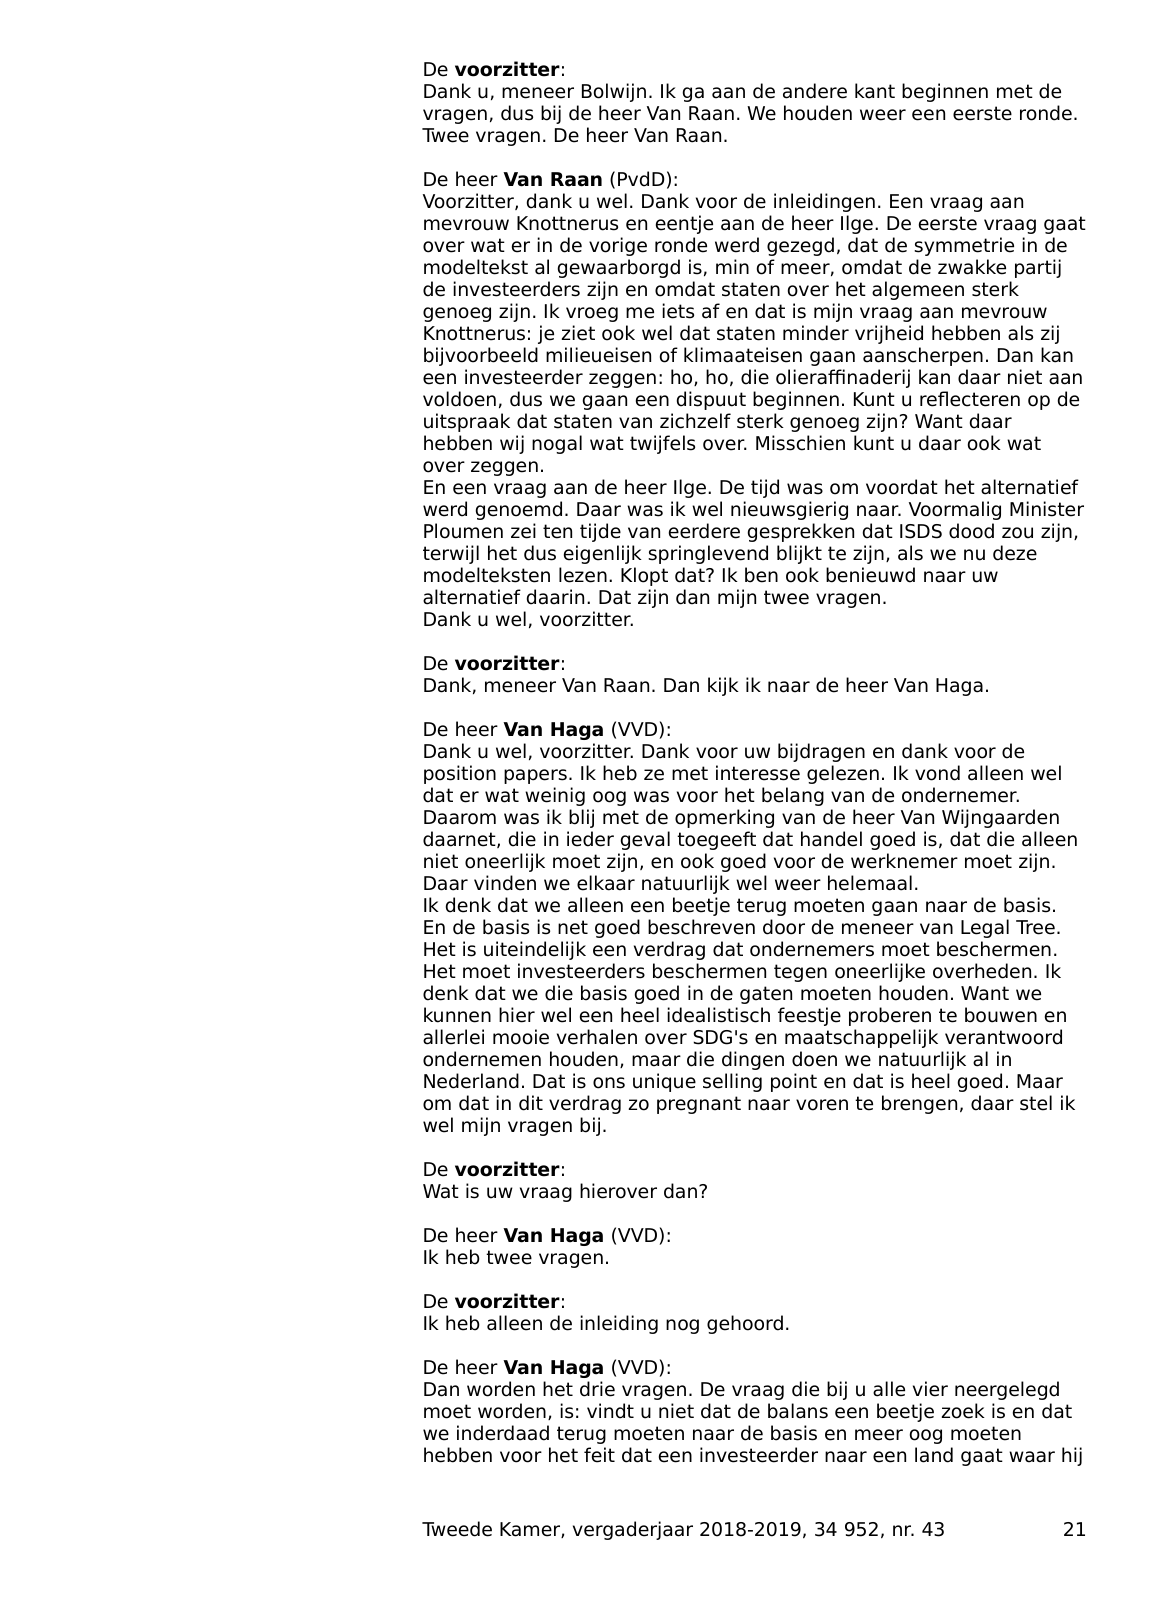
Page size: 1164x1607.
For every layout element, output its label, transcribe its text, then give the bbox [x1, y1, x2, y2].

text Ik heb twee vragen. [422, 1247, 1087, 1269]
text Dank u wel, voorzitter. [422, 609, 1087, 631]
text De voorzitter: [422, 653, 1087, 675]
text De voorzitter: [422, 1159, 1087, 1181]
text De heer Van Haga (VVD): [422, 1357, 1087, 1379]
text De voorzitter: [422, 1291, 1087, 1313]
text En een vraag aan de heer Ilge. De tijd was om voordat het alternatief werd genoemd. Daar was ik wel nieuwsgierig naar. Voormalig Minister Ploumen zei ten tijde van eerdere gesprekken dat ISDS dood zou zijn, terwijl het dus eigenlijk springlevend blijkt te zijn, als we nu deze modelteksten lezen. Klopt dat? Ik ben ook benieuwd naar uw alternatief daarin. Dat zijn dan mijn twee vragen. [422, 477, 1087, 609]
text De heer Van Raan (PvdD): [422, 169, 1087, 191]
text Voorzitter, dank u wel. Dank voor de inleidingen. Een vraag aan mevrouw Knottnerus en eentje aan de heer Ilge. De eerste vraag gaat over wat er in de vorige ronde werd gezegd, dat de symmetrie in de modeltekst al gewaarborgd is, min of meer, omdat de zwakke partij de investeerders zijn en omdat staten over het algemeen sterk genoeg zijn. Ik vroeg me iets af en dat is mijn vraag aan mevrouw Knottnerus: je ziet ook wel dat staten minder vrijheid hebben als zij bijvoorbeeld milieueisen of klimaateisen gaan aanscherpen. Dan kan een investeerder zeggen: ho, ho, die olieraffinaderij kan daar niet aan voldoen, dus we gaan een dispuut beginnen. Kunt u reflecteren op de uitspraak dat staten van zichzelf sterk genoeg zijn? Want daar hebben wij nogal wat twijfels over. Misschien kunt u daar ook wat over zeggen. [422, 191, 1087, 477]
text De heer Van Haga (VVD): [422, 1225, 1087, 1247]
text De voorzitter: [422, 59, 1087, 81]
text Dan worden het drie vragen. De vraag die bij u alle vier neergelegd moet worden, is: vindt u niet dat de balans een beetje zoek is en dat we inderdaad terug moeten naar de basis en meer oog moeten hebben voor het feit dat een investeerder naar een land gaat waar hij [422, 1379, 1087, 1467]
text Dank u wel, voorzitter. Dank voor uw bijdragen en dank voor de position papers. Ik heb ze met interesse gelezen. Ik vond alleen wel dat er wat weinig oog was voor het belang van de ondernemer. Daarom was ik blij met de opmerking van de heer Van Wijngaarden daarnet, die in ieder geval toegeeft dat handel goed is, dat die alleen niet oneerlijk moet zijn, en ook goed voor de werknemer moet zijn. Daar vinden we elkaar natuurlijk wel weer helemaal. [422, 741, 1087, 895]
text Dank u, meneer Bolwijn. Ik ga aan de andere kant beginnen met de vragen, dus bij de heer Van Raan. We houden weer een eerste ronde. Twee vragen. De heer Van Raan. [422, 81, 1087, 147]
text Ik heb alleen de inleiding nog gehoord. [422, 1313, 1087, 1335]
text Dank, meneer Van Raan. Dan kijk ik naar de heer Van Haga. [422, 675, 1087, 697]
text Wat is uw vraag hierover dan? [422, 1181, 1087, 1203]
text Ik denk dat we alleen een beetje terug moeten gaan naar de basis. En de basis is net goed beschreven door de meneer van Legal Tree. Het is uiteindelijk een verdrag dat ondernemers moet beschermen. Het moet investeerders beschermen tegen oneerlijke overheden. Ik denk dat we die basis goed in de gaten moeten houden. Want we kunnen hier wel een heel idealistisch feestje proberen te bouwen en allerlei mooie verhalen over SDG's en maatschappelijk verantwoord ondernemen houden, maar die dingen doen we natuurlijk al in Nederland. Dat is ons unique selling point en dat is heel goed. Maar om dat in dit verdrag zo pregnant naar voren te brengen, daar stel ik wel mijn vragen bij. [422, 895, 1087, 1137]
text De heer Van Haga (VVD): [422, 719, 1087, 741]
